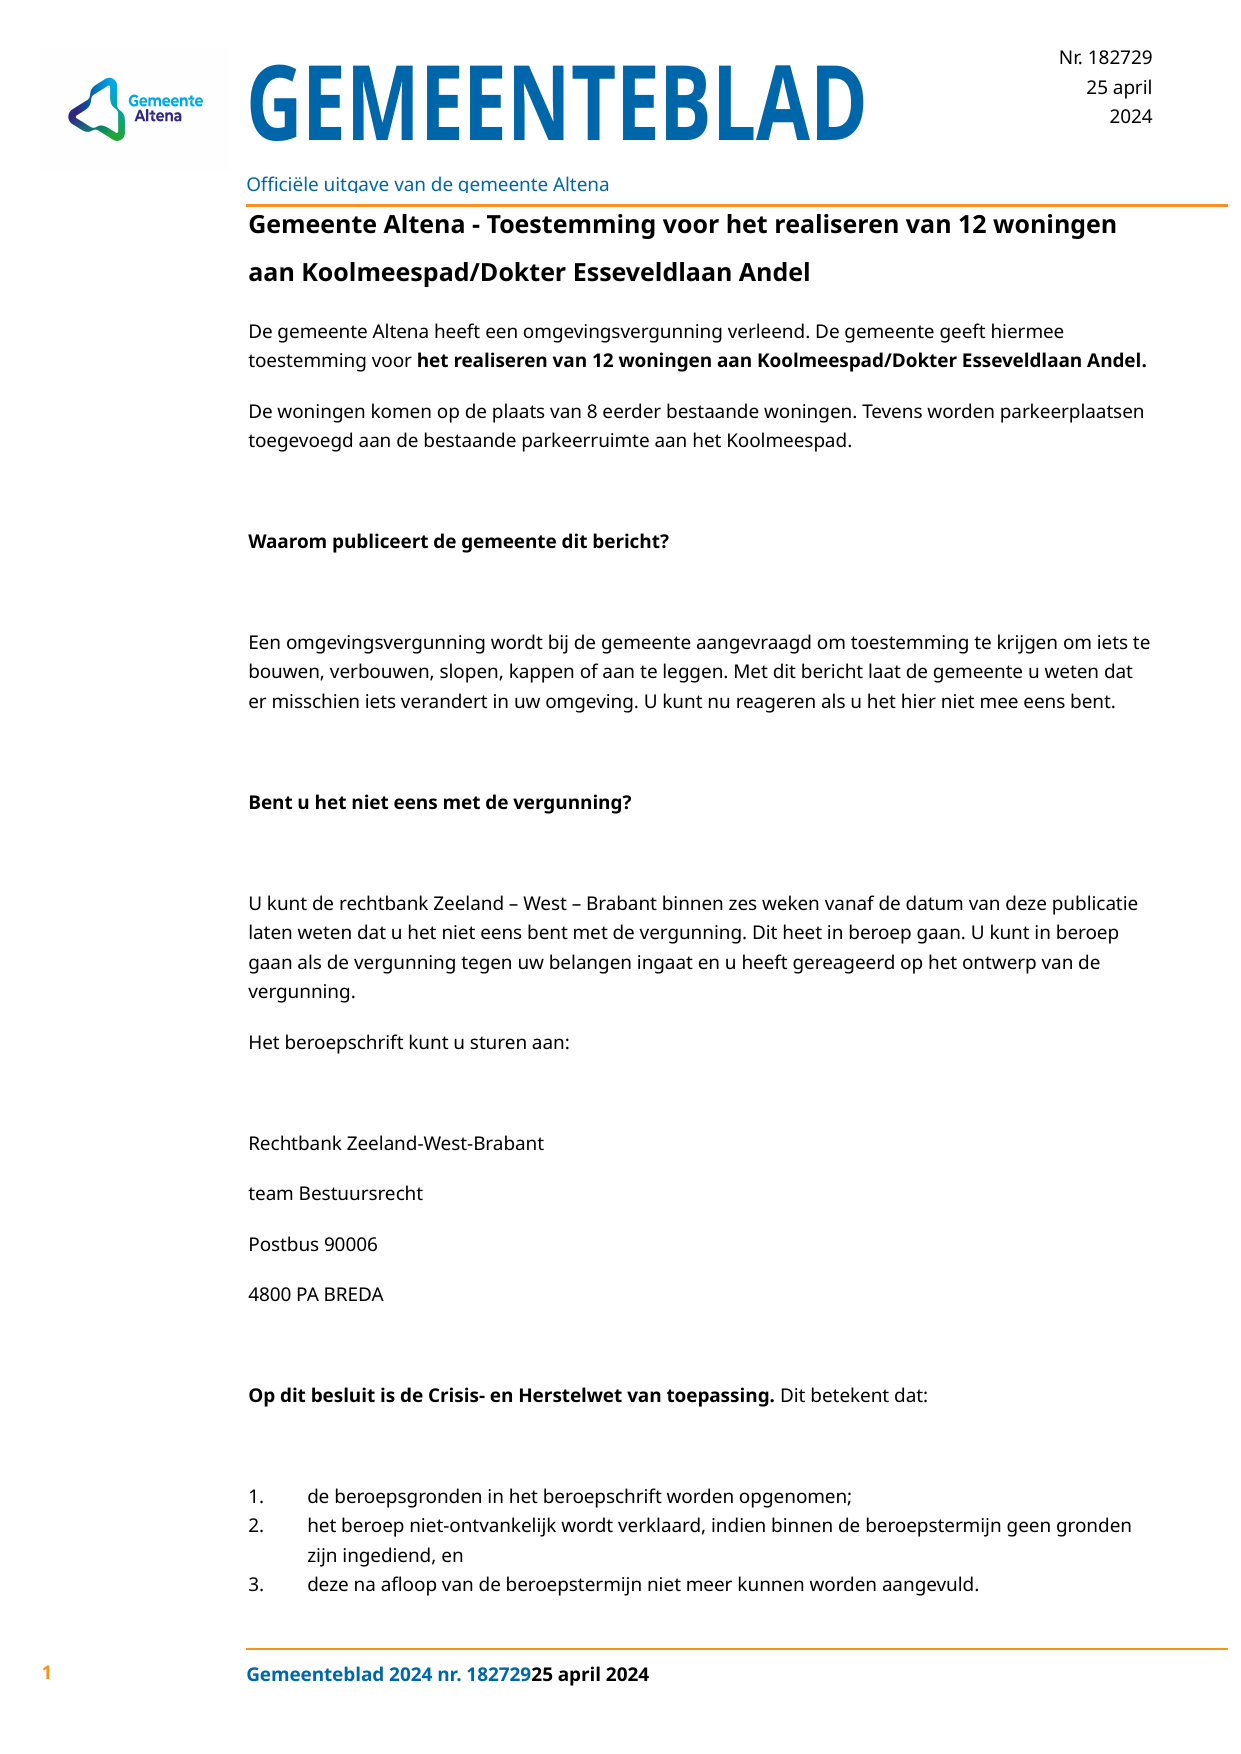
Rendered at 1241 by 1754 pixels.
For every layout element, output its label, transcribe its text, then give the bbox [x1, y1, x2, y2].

text Gemeente Altena - Toestemming voor het realiseren van 12 woningen aan Koolmeespad/Dokter Esseveldlaan Andel [248, 207, 1152, 288]
text Postbus 90006 [248, 1231, 1152, 1257]
text De woningen komen op de plaats van 8 eerder bestaande woningen. Tevens worden parkeerplaatsen toegevoegd aan de bestaande parkeerruimte aan het Koolmeespad. [248, 398, 1152, 453]
text Bent u het niet eens met de vergunning? [248, 789, 1152, 815]
text 4800 PA BREDA [248, 1281, 1152, 1307]
text Een omgevingsvergunning wordt bij de gemeente aangevraagd om toestemming te krijgen om iets te bouwen, verbouwen, slopen, kappen of aan te leggen. Met dit bericht laat de gemeente u weten dat er misschien iets verandert in uw omgeving. U kunt nu reageren als u het hier niet mee eens bent. [248, 629, 1152, 714]
picture [41, 47, 231, 172]
text Het beroepschrift kunt u sturen aan: [248, 1029, 1152, 1055]
list deze na afloop van de beroepstermijn niet meer kunnen worden aangevuld. [248, 1572, 1152, 1597]
text De gemeente Altena heeft een omgevingsvergunning verleend. De gemeente geeft hiermee toestemming voor het realiseren van 12 woningen aan Koolmeespad/Dokter Esseveldlaan Andel. [248, 318, 1152, 373]
text U kunt de rechtbank Zeeland – West – Brabant binnen zes weken vanaf de datum van deze publicatie laten weten dat u het niet eens bent met de vergunning. Dit heet in beroep gaan. U kunt in beroep gaan als de vergunning tegen uw belangen ingaat en u heeft gereageerd op het ontwerp van de vergunning. [248, 890, 1152, 1004]
list het beroep niet-ontvankelijk wordt verklaard, indien binnen de beroepstermijn geen gronden zijn ingediend, en [248, 1512, 1152, 1568]
text Rechtbank Zeeland-West-Brabant [248, 1130, 1152, 1156]
text Waarom publiceert de gemeente dit bericht? [248, 528, 1152, 554]
text Op dit besluit is de Crisis- en Herstelwet van toepassing. Dit betekent dat: [248, 1382, 1152, 1408]
list de beroepsgronden in het beroepschrift worden opgenomen; [248, 1483, 1152, 1509]
text team Bestuursrecht [248, 1180, 1152, 1206]
